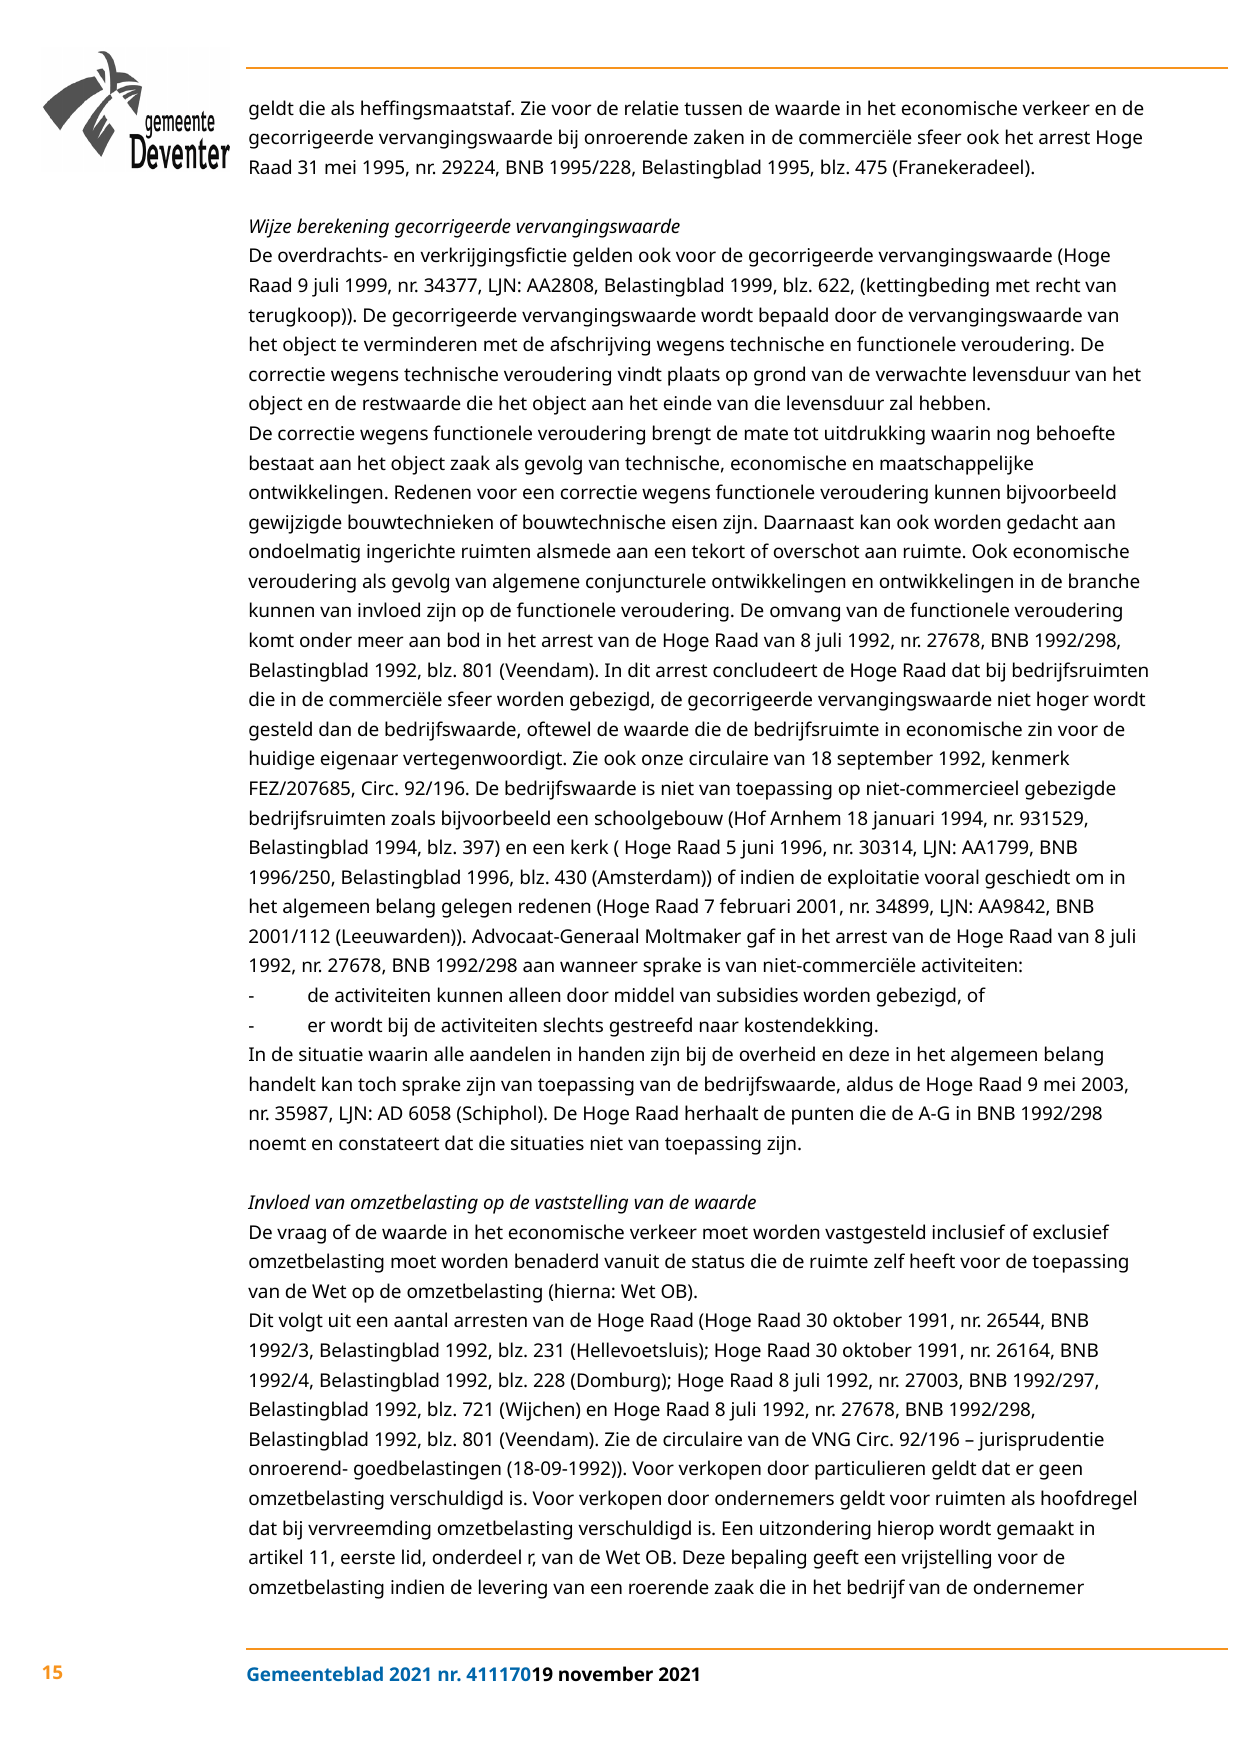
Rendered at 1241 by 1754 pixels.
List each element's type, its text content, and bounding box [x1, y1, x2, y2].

list de activiteiten kunnen alleen door middel van subsidies worden gebezigd, of [248, 982, 1152, 1008]
text geldt die als heffingsmaatstaf. Zie voor de relatie tussen de waarde in het economische verkeer en de gecorrigeerde vervangingswaarde bij onroerende zaken in de commerciële sfeer ook het arrest Hoge Raad 31 mei 1995, nr. 29224, BNB 1995/228, Belastingblad 1995, blz. 475 (Franekeradeel). [248, 95, 1152, 180]
text De correctie wegens functionele veroudering brengt de mate tot uitdrukking waarin nog behoefte bestaat aan het object zaak als gevolg van technische, economische en maatschappelijke ontwikkelingen. Redenen voor een correctie wegens functionele veroudering kunnen bijvoorbeeld gewijzigde bouwtechnieken of bouwtechnische eisen zijn. Daarnaast kan ook worden gedacht aan ondoelmatig ingerichte ruimten alsmede aan een tekort of overschot aan ruimte. Ook economische veroudering als gevolg van algemene conjuncturele ontwikkelingen en ontwikkelingen in de branche kunnen van invloed zijn op de functionele veroudering. De omvang van de functionele veroudering komt onder meer aan bod in het arrest van de Hoge Raad van 8 juli 1992, nr. 27678, BNB 1992/298, Belastingblad 1992, blz. 801 (Veendam). In dit arrest concludeert de Hoge Raad dat bij bedrijfsruimten die in de commerciële sfeer worden gebezigd, de gecorrigeerde vervangingswaarde niet hoger wordt gesteld dan de bedrijfswaarde, oftewel de waarde die de bedrijfsruimte in economische zin voor de huidige eigenaar vertegenwoordigt. Zie ook onze circulaire van 18 september 1992, kenmerk FEZ/207685, Circ. 92/196. De bedrijfswaarde is niet van toepassing op niet-commercieel gebezigde bedrijfsruimten zoals bijvoorbeeld een schoolgebouw (Hof Arnhem 18 januari 1994, nr. 931529, Belastingblad 1994, blz. 397) en een kerk ( Hoge Raad 5 juni 1996, nr. 30314, LJN: AA1799, BNB 1996/250, Belastingblad 1996, blz. 430 (Amsterdam)) of indien de exploitatie vooral geschiedt om in het algemeen belang gelegen redenen (Hoge Raad 7 februari 2001, nr. 34899, LJN: AA9842, BNB 2001/112 (Leeuwarden)). Advocaat-Generaal Moltmaker gaf in het arrest van de Hoge Raad van 8 juli 1992, nr. 27678, BNB 1992/298 aan wanneer sprake is van niet-commerciële activiteiten: [248, 420, 1152, 978]
list er wordt bij de activiteiten slechts gestreefd naar kostendekking. [248, 1012, 1152, 1038]
text De vraag of de waarde in het economische verkeer moet worden vastgesteld inclusief of exclusief omzetbelasting moet worden benaderd vanuit de status die de ruimte zelf heeft voor de toepassing van de Wet op de omzetbelasting (hierna: Wet OB). [248, 1219, 1152, 1304]
text In de situatie waarin alle aandelen in handen zijn bij de overheid en deze in het algemeen belang handelt kan toch sprake zijn van toepassing van de bedrijfswaarde, aldus de Hoge Raad 9 mei 2003, nr. 35987, LJN: AD 6058 (Schiphol). De Hoge Raad herhaalt de punten die de A-G in BNB 1992/298 noemt en constateert dat die situaties niet van toepassing zijn. [248, 1041, 1152, 1156]
text De overdrachts- en verkrijgingsfictie gelden ook voor de gecorrigeerde vervangingswaarde (Hoge Raad 9 juli 1999, nr. 34377, LJN: AA2808, Belastingblad 1999, blz. 622, (kettingbeding met recht van terugkoop)). De gecorrigeerde vervangingswaarde wordt bepaald door de vervangingswaarde van het object te verminderen met de afschrijving wegens technische en functionele veroudering. De correctie wegens technische veroudering vindt plaats op grond van de verwachte levensduur van het object en de restwaarde die het object aan het einde van die levensduur zal hebben. [248, 243, 1152, 416]
text Dit volgt uit een aantal arresten van de Hoge Raad (Hoge Raad 30 oktober 1991, nr. 26544, BNB 1992/3, Belastingblad 1992, blz. 231 (Hellevoetsluis); Hoge Raad 30 oktober 1991, nr. 26164, BNB 1992/4, Belastingblad 1992, blz. 228 (Domburg); Hoge Raad 8 juli 1992, nr. 27003, BNB 1992/297, Belastingblad 1992, blz. 721 (Wijchen) en Hoge Raad 8 juli 1992, nr. 27678, BNB 1992/298, Belastingblad 1992, blz. 801 (Veendam). Zie de circulaire van de VNG Circ. 92/196 – jurisprudentie onroerend- goedbelastingen (18-09-1992)). Voor verkopen door particulieren geldt dat er geen omzetbelasting verschuldigd is. Voor verkopen door ondernemers geldt voor ruimten als hoofdregel dat bij vervreemding omzetbelasting verschuldigd is. Een uitzondering hierop wordt gemaakt in artikel 11, eerste lid, onderdeel r, van de Wet OB. Deze bepaling geeft een vrijstelling voor de omzetbelasting indien de levering van een roerende zaak die in het bedrijf van de ondernemer [248, 1308, 1152, 1600]
text Invloed van omzetbelasting op de vaststelling van de waarde [248, 1189, 1152, 1215]
picture [41, 47, 231, 172]
text Wijze berekening gecorrigeerde vervangingswaarde [248, 213, 1152, 239]
